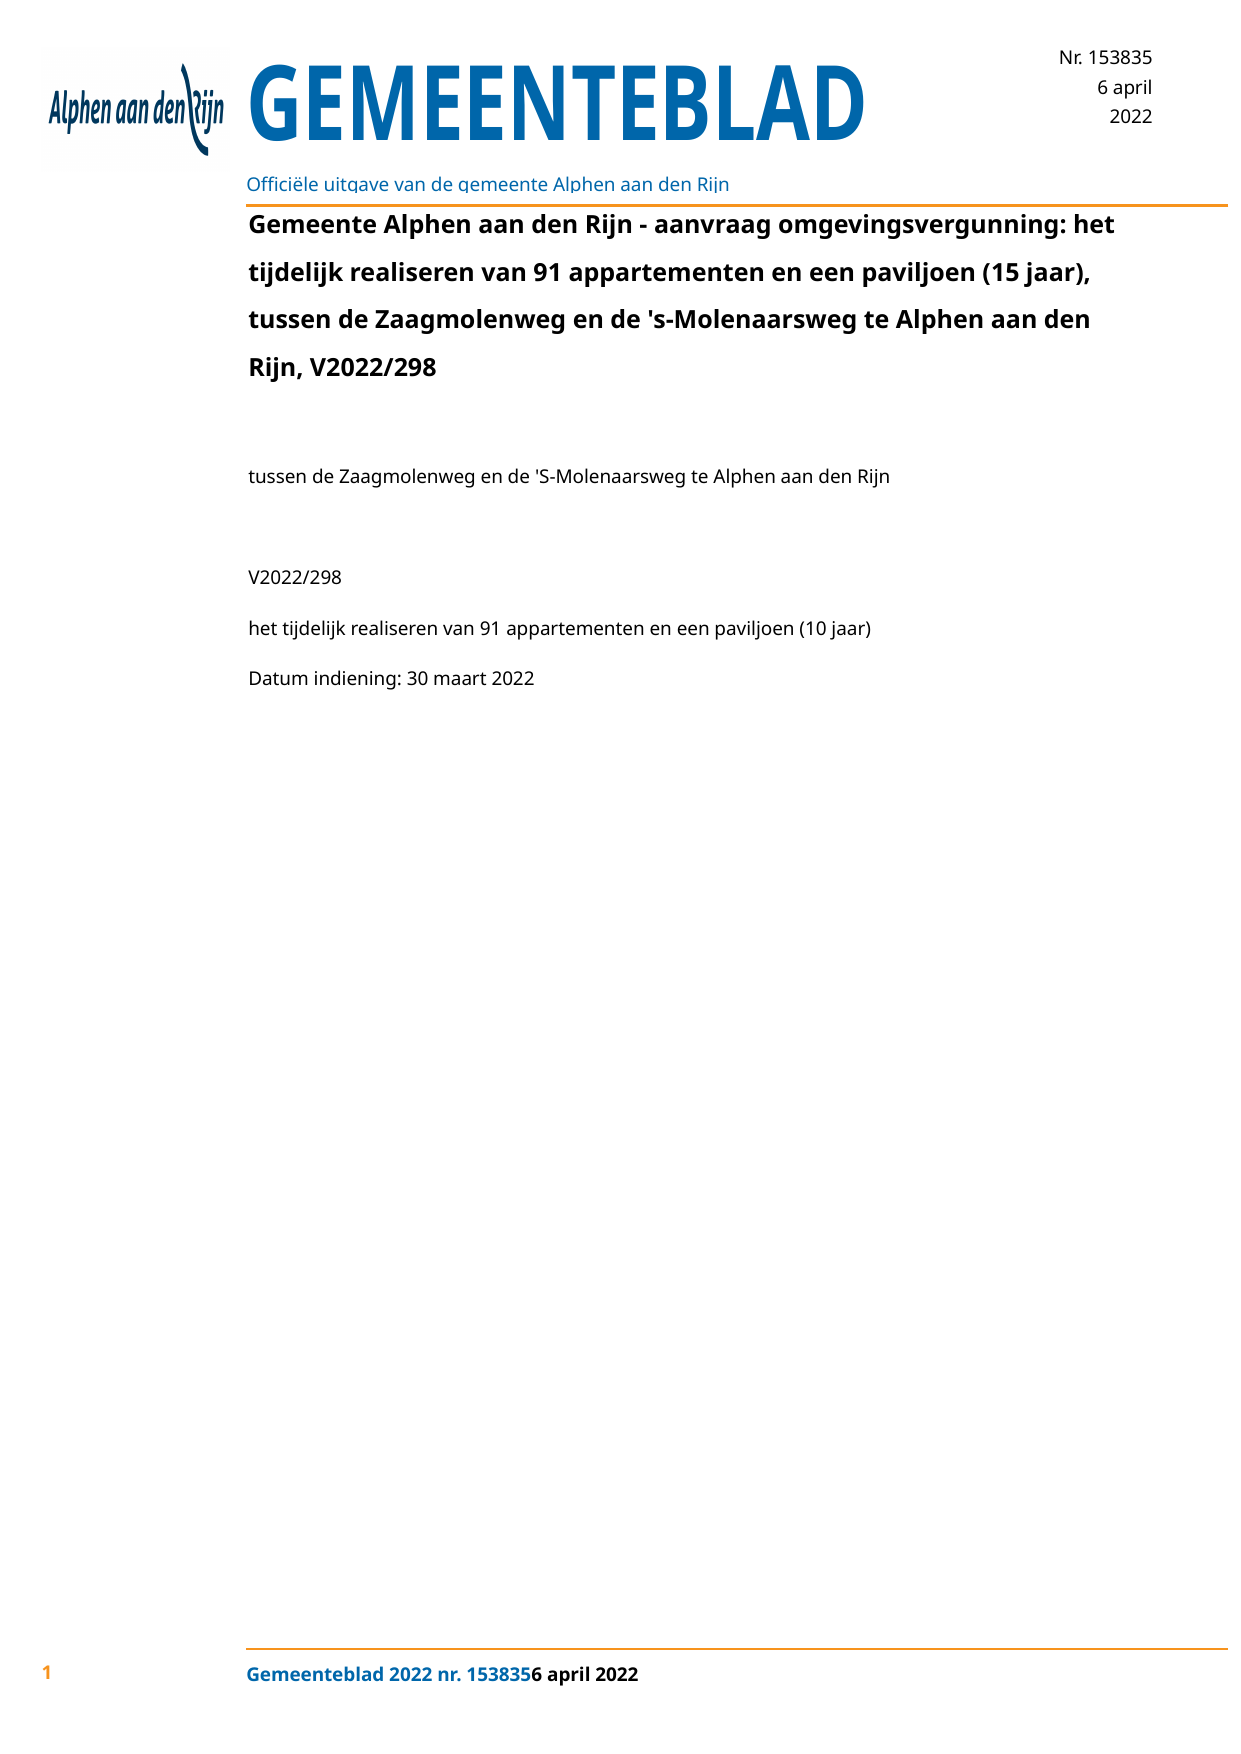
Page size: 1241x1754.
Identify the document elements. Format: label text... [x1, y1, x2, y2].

text tussen de Zaagmolenweg en de 'S-Molenaarsweg te Alphen aan den Rijn [248, 463, 1152, 489]
text V2022/298 [248, 564, 1152, 590]
text Gemeente Alphen aan den Rijn - aanvraag omgevingsvergunning: het tijdelijk realiseren van 91 appartementen en een paviljoen (15 jaar), tussen de Zaagmolenweg en de 's-Molenaarsweg te Alphen aan den Rijn, V2022/298 [248, 207, 1152, 384]
text Datum indiening: 30 maart 2022 [248, 665, 1152, 691]
text het tijdelijk realiseren van 91 appartementen en een paviljoen (10 jaar) [248, 615, 1152, 641]
picture [41, 47, 231, 172]
